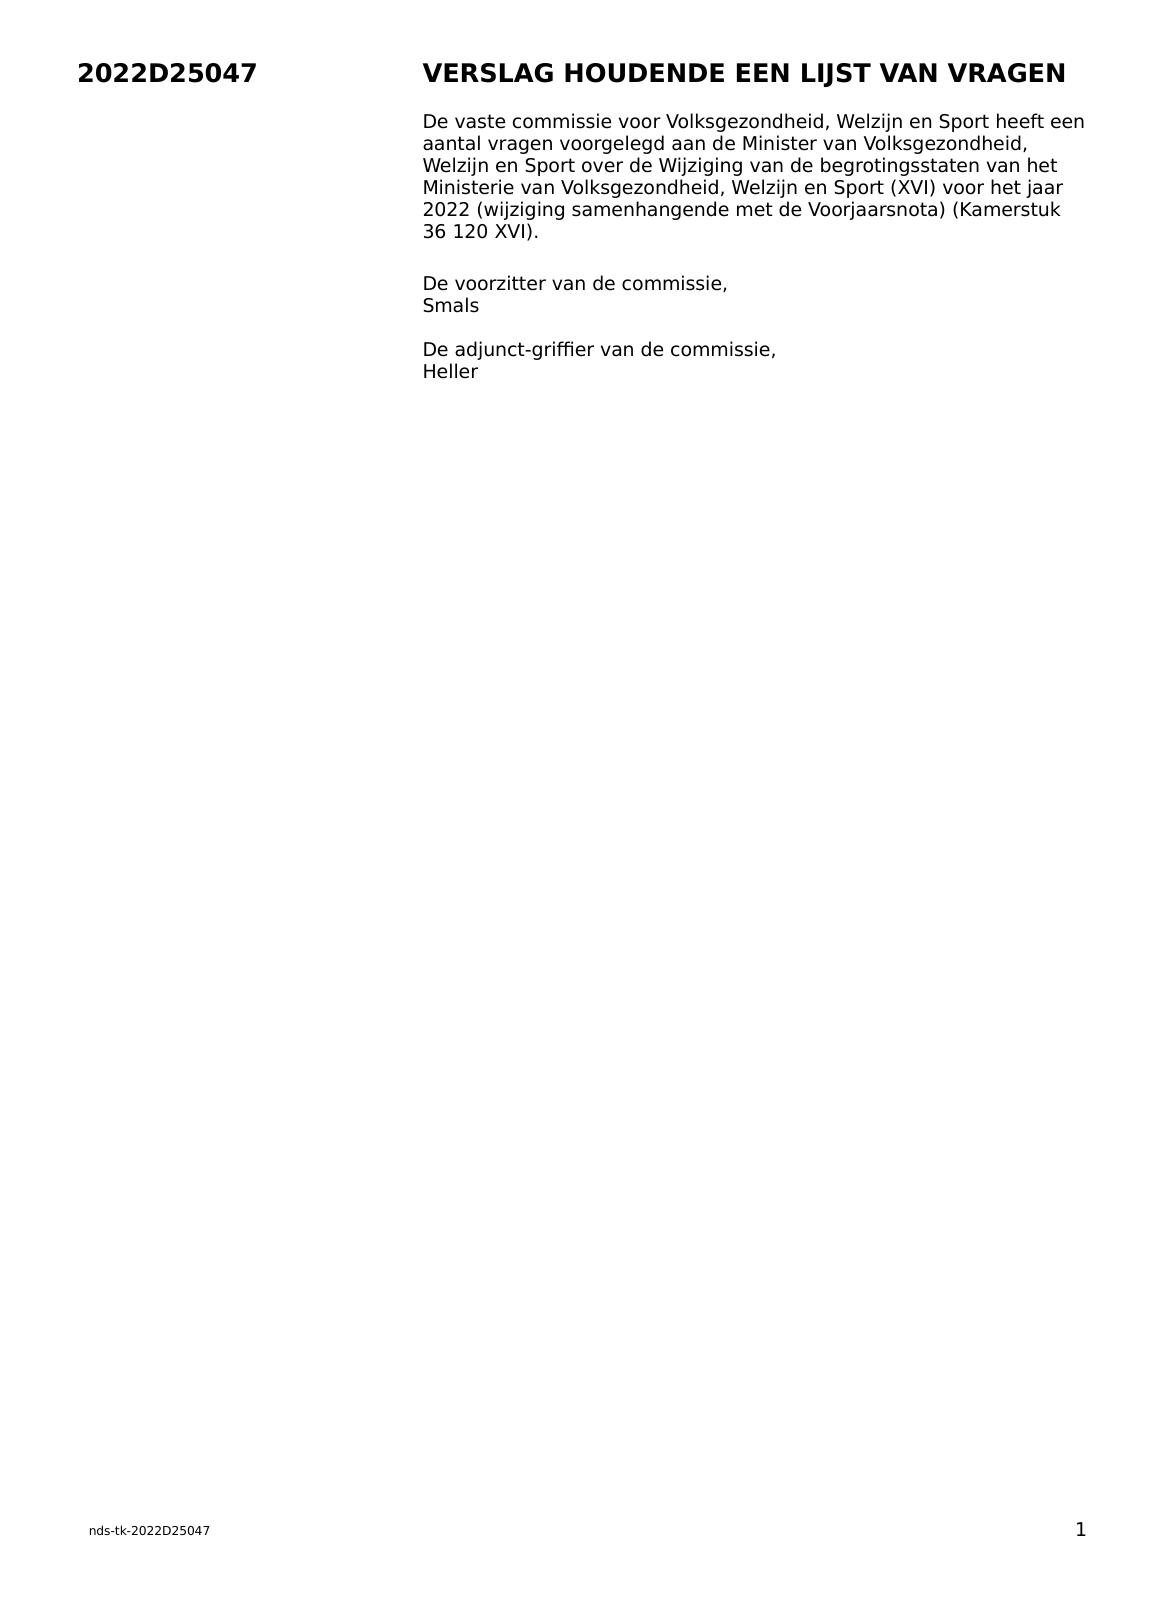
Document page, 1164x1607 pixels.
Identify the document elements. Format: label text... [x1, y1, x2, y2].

text nds-tk-2022D25047 [88, 1524, 323, 1538]
text De vaste commissie voor Volksgezondheid, Welzijn en Sport heeft een aantal vragen voorgelegd aan de Minister van Volksgezondheid, Welzijn en Sport over de Wijziging van de begrotingsstaten van het Ministerie van Volksgezondheid, Welzijn en Sport (XVI) voor het jaar 2022 (wijziging samenhangende met de Voorjaarsnota) (Kamerstuk 36 120 XVI). [422, 111, 1087, 243]
text 2022D25047 VERSLAG HOUDENDE EEN LIJST VAN VRAGEN [77, 59, 1087, 89]
text De voorzitter van de commissie, Smals [422, 273, 1087, 317]
text De adjunct-griffier van de commissie, Heller [422, 339, 1087, 383]
